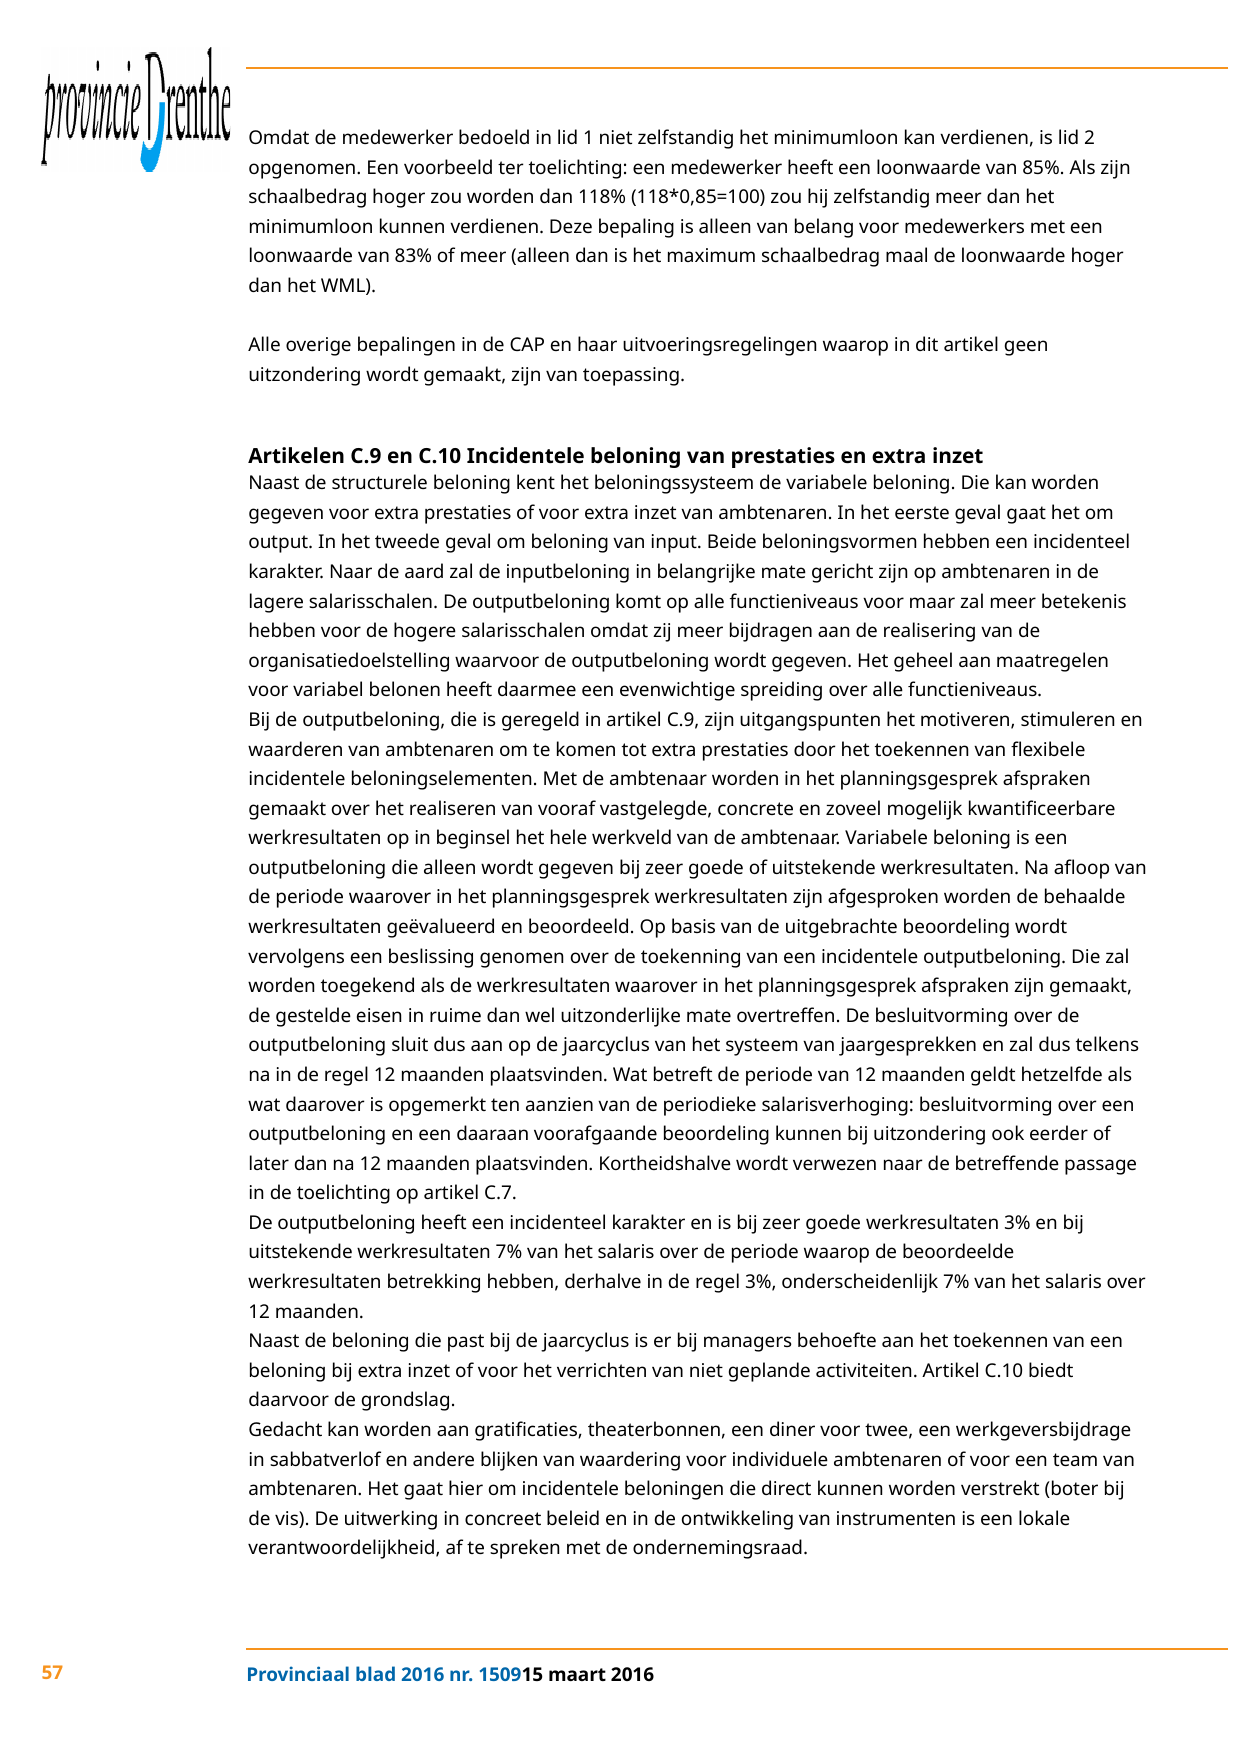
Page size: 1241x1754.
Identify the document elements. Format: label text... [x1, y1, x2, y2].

text Bij de outputbeloning, die is geregeld in artikel C.9, zijn uitgangspunten het motiveren, stimuleren en waarderen van ambtenaren om te komen tot extra prestaties door het toekennen van flexibele incidentele beloningselementen. Met de ambtenaar worden in het planningsgesprek afspraken gemaakt over het realiseren van vooraf vastgelegde, concrete en zoveel mogelijk kwantificeerbare werkresultaten op in beginsel het hele werkveld van de ambtenaar. Variabele beloning is een outputbeloning die alleen wordt gegeven bij zeer goede of uitstekende werkresultaten. Na afloop van de periode waarover in het planningsgesprek werkresultaten zijn afgesproken worden de behaalde werkresultaten geëvalueerd en beoordeeld. Op basis van de uitgebrachte beoordeling wordt vervolgens een beslissing genomen over de toekenning van een incidentele outputbeloning. Die zal worden toegekend als de werkresultaten waarover in het planningsgesprek afspraken zijn gemaakt, de gestelde eisen in ruime dan wel uitzonderlijke mate overtreffen. De besluitvorming over de outputbeloning sluit dus aan op de jaarcyclus van het systeem van jaargesprekken en zal dus telkens na in de regel 12 maanden plaatsvinden. Wat betreft de periode van 12 maanden geldt hetzelfde als wat daarover is opgemerkt ten aanzien van de periodieke salarisverhoging: besluitvorming over een outputbeloning en een daaraan voorafgaande beoordeling kunnen bij uitzondering ook eerder of later dan na 12 maanden plaatsvinden. Kortheidshalve wordt verwezen naar de betreffende passage in de toelichting op artikel C.7. [248, 706, 1152, 1205]
text Alle overige bepalingen in de CAP en haar uitvoeringsregelingen waarop in dit artikel geen uitzondering wordt gemaakt, zijn van toepassing. [248, 331, 1152, 387]
picture [41, 47, 231, 172]
text Artikelen C.9 en C.10 Incidentele beloning van prestaties en extra inzet [248, 441, 1152, 469]
text Naast de beloning die past bij de jaarcyclus is er bij managers behoefte aan het toekennen van een beloning bij extra inzet of voor het verrichten van niet geplande activiteiten. Artikel C.10 biedt daarvoor de grondslag. [248, 1327, 1152, 1412]
text De outputbeloning heeft een incidenteel karakter en is bij zeer goede werkresultaten 3% en bij uitstekende werkresultaten 7% van het salaris over de periode waarop de beoordeelde werkresultaten betrekking hebben, derhalve in de regel 3%, onderscheidenlijk 7% van het salaris over 12 maanden. [248, 1209, 1152, 1323]
text Gedacht kan worden aan gratificaties, theaterbonnen, een diner voor twee, een werkgeversbijdrage in sabbatverlof en andere blijken van waardering voor individuele ambtenaren of voor een team van ambtenaren. Het gaat hier om incidentele beloningen die direct kunnen worden verstrekt (boter bij de vis). De uitwerking in concreet beleid en in de ontwikkeling van instrumenten is een lokale verantwoordelijkheid, af te spreken met de ondernemingsraad. [248, 1416, 1152, 1560]
text Naast de structurele beloning kent het beloningssysteem de variabele beloning. Die kan worden gegeven voor extra prestaties of voor extra inzet van ambtenaren. In het eerste geval gaat het om output. In het tweede geval om beloning van input. Beide beloningsvormen hebben een incidenteel karakter. Naar de aard zal de inputbeloning in belangrijke mate gericht zijn op ambtenaren in de lagere salarisschalen. De outputbeloning komt op alle functieniveaus voor maar zal meer betekenis hebben voor de hogere salarisschalen omdat zij meer bijdragen aan de realisering van de organisatiedoelstelling waarvoor de outputbeloning wordt gegeven. Het geheel aan maatregelen voor variabel belonen heeft daarmee een evenwichtige spreiding over alle functieniveaus. [248, 469, 1152, 702]
text Omdat de medewerker bedoeld in lid 1 niet zelfstandig het minimumloon kan verdienen, is lid 2 opgenomen. Een voorbeeld ter toelichting: een medewerker heeft een loonwaarde van 85%. Als zijn schaalbedrag hoger zou worden dan 118% (118*0,85=100) zou hij zelfstandig meer dan het minimumloon kunnen verdienen. Deze bepaling is alleen van belang voor medewerkers met een loonwaarde van 83% of meer (alleen dan is het maximum schaalbedrag maal de loonwaarde hoger dan het WML). [248, 124, 1152, 298]
